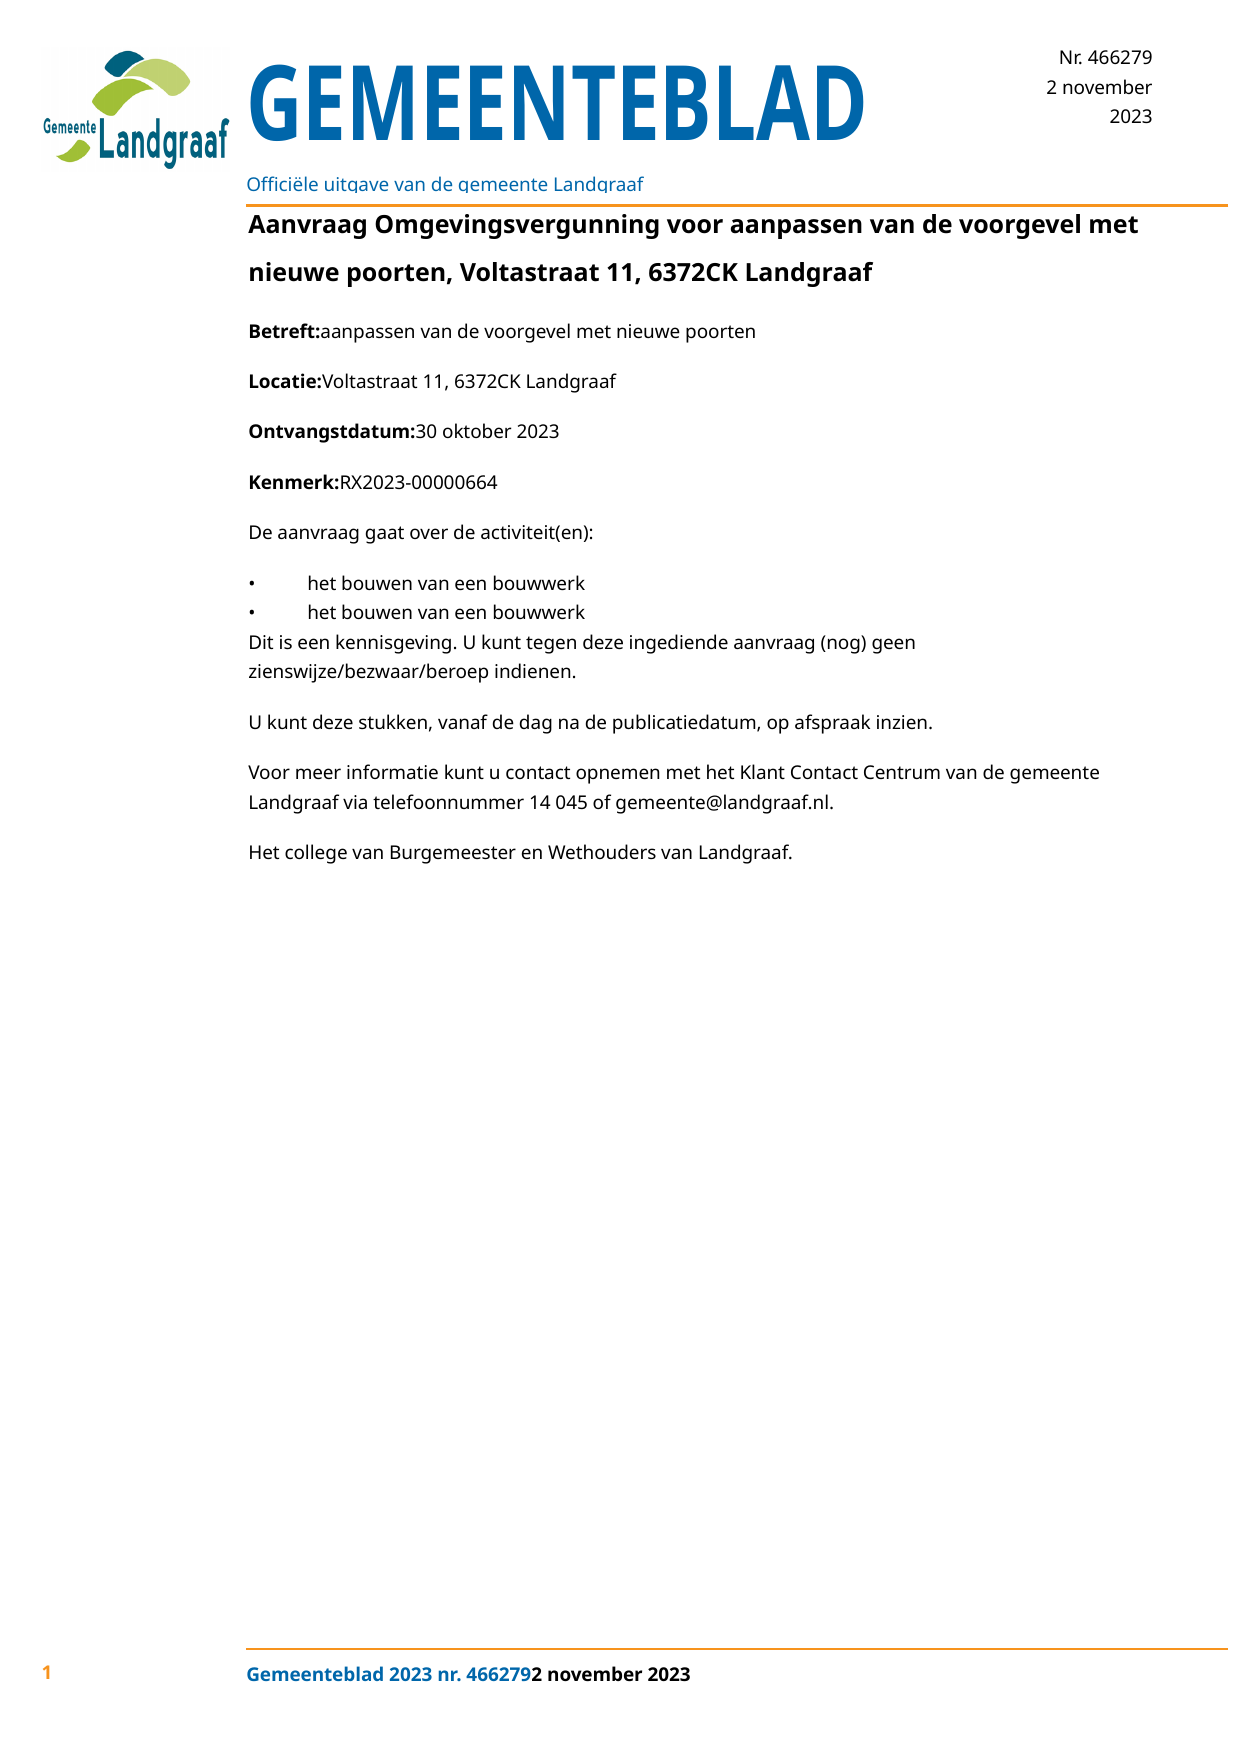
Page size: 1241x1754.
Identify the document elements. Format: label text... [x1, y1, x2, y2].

text De aanvraag gaat over de activiteit(en): [248, 519, 1152, 545]
text U kunt deze stukken, vanaf de dag na de publicatiedatum, op afspraak inzien. [248, 709, 1152, 735]
list het bouwen van een bouwwerk [248, 570, 1152, 596]
text Voor meer informatie kunt u contact opnemen met het Klant Contact Centrum van de gemeente Landgraaf via telefoonnummer 14 045 of gemeente@landgraaf.nl. [248, 759, 1152, 815]
text Het college van Burgemeester en Wethouders van Landgraaf. [248, 839, 1152, 865]
text Ontvangstdatum:30 oktober 2023 [248, 419, 1152, 444]
text Betreft:aanpassen van de voorgevel met nieuwe poorten [248, 318, 1152, 344]
picture [41, 47, 231, 172]
text Aanvraag Omgevingsvergunning voor aanpassen van de voorgevel met nieuwe poorten, Voltastraat 11, 6372CK Landgraaf [248, 207, 1152, 288]
text Locatie:Voltastraat 11, 6372CK Landgraaf [248, 368, 1152, 394]
list het bouwen van een bouwwerk [248, 599, 1152, 625]
text Dit is een kennisgeving. U kunt tegen deze ingediende aanvraag (nog) geen zienswijze/bezwaar/beroep indienen. [248, 629, 1152, 684]
text Kenmerk:RX2023-00000664 [248, 469, 1152, 495]
